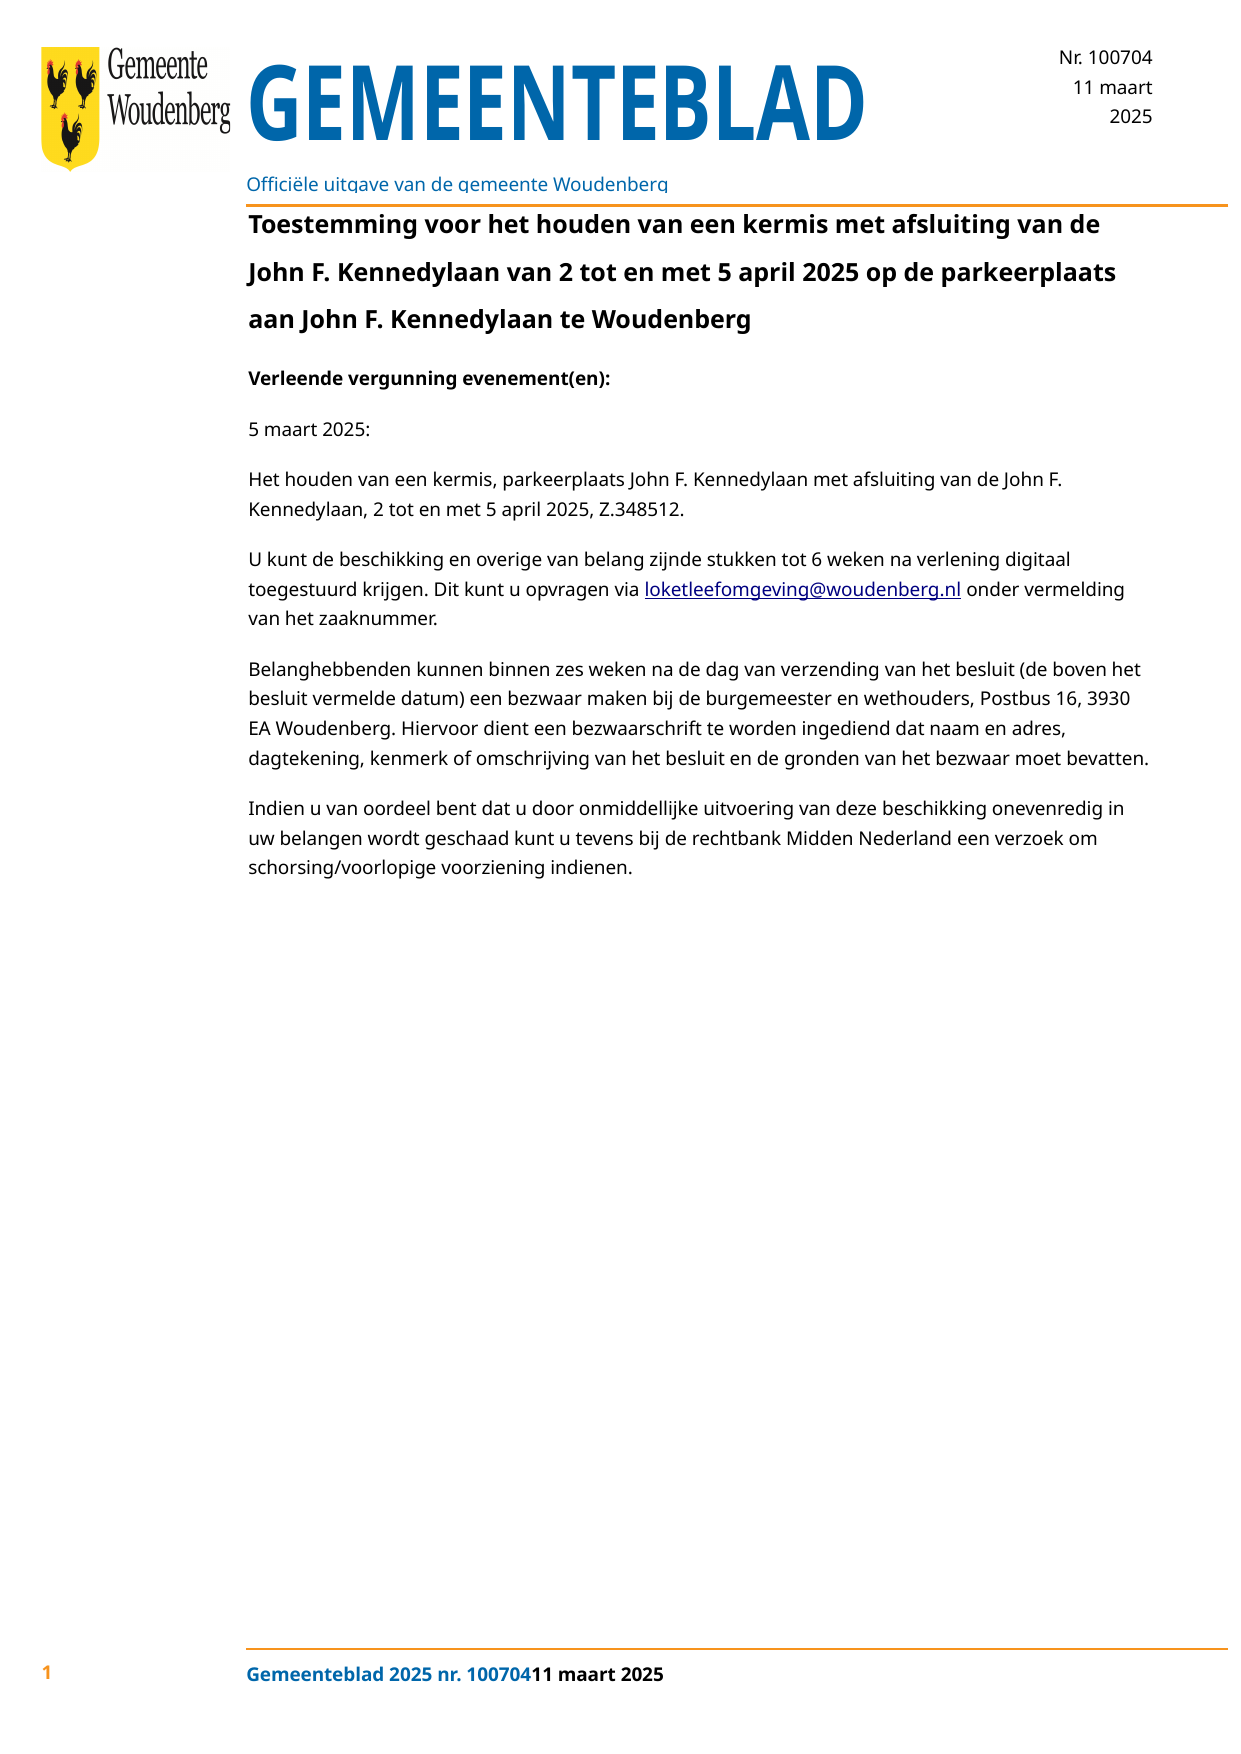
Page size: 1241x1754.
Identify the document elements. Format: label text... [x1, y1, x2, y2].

text Indien u van oordeel bent dat u door onmiddellijke uitvoering van deze beschikking onevenredig in uw belangen wordt geschaad kunt u tevens bij de rechtbank Midden Nederland een verzoek om schorsing/voorlopige voorziening indienen. [248, 795, 1152, 880]
text 5 maart 2025: [248, 416, 1152, 442]
text Het houden van een kermis, parkeerplaats John F. Kennedylaan met afsluiting van de John F. Kennedylaan, 2 tot en met 5 april 2025, Z.348512. [248, 466, 1152, 522]
text Toestemming voor het houden van een kermis met afsluiting van de John F. Kennedylaan van 2 tot en met 5 april 2025 op de parkeerplaats aan John F. Kennedylaan te Woudenberg [248, 207, 1152, 336]
text Verleende vergunning evenement(en): [248, 366, 1152, 391]
picture [41, 47, 231, 172]
text U kunt de beschikking en overige van belang zijnde stukken tot 6 weken na verlening digitaal toegestuurd krijgen. Dit kunt u opvragen via loketleefomgeving@woudenberg.nl onder vermelding van het zaaknummer. [248, 546, 1152, 631]
text Belanghebbenden kunnen binnen zes weken na de dag van verzending van het besluit (de boven het besluit vermelde datum) een bezwaar maken bij de burgemeester en wethouders, Postbus 16, 3930 EA Woudenberg. Hiervoor dient een bezwaarschrift te worden ingediend dat naam en adres, dagtekening, kenmerk of omschrijving van het besluit en de gronden van het bezwaar moet bevatten. [248, 656, 1152, 770]
